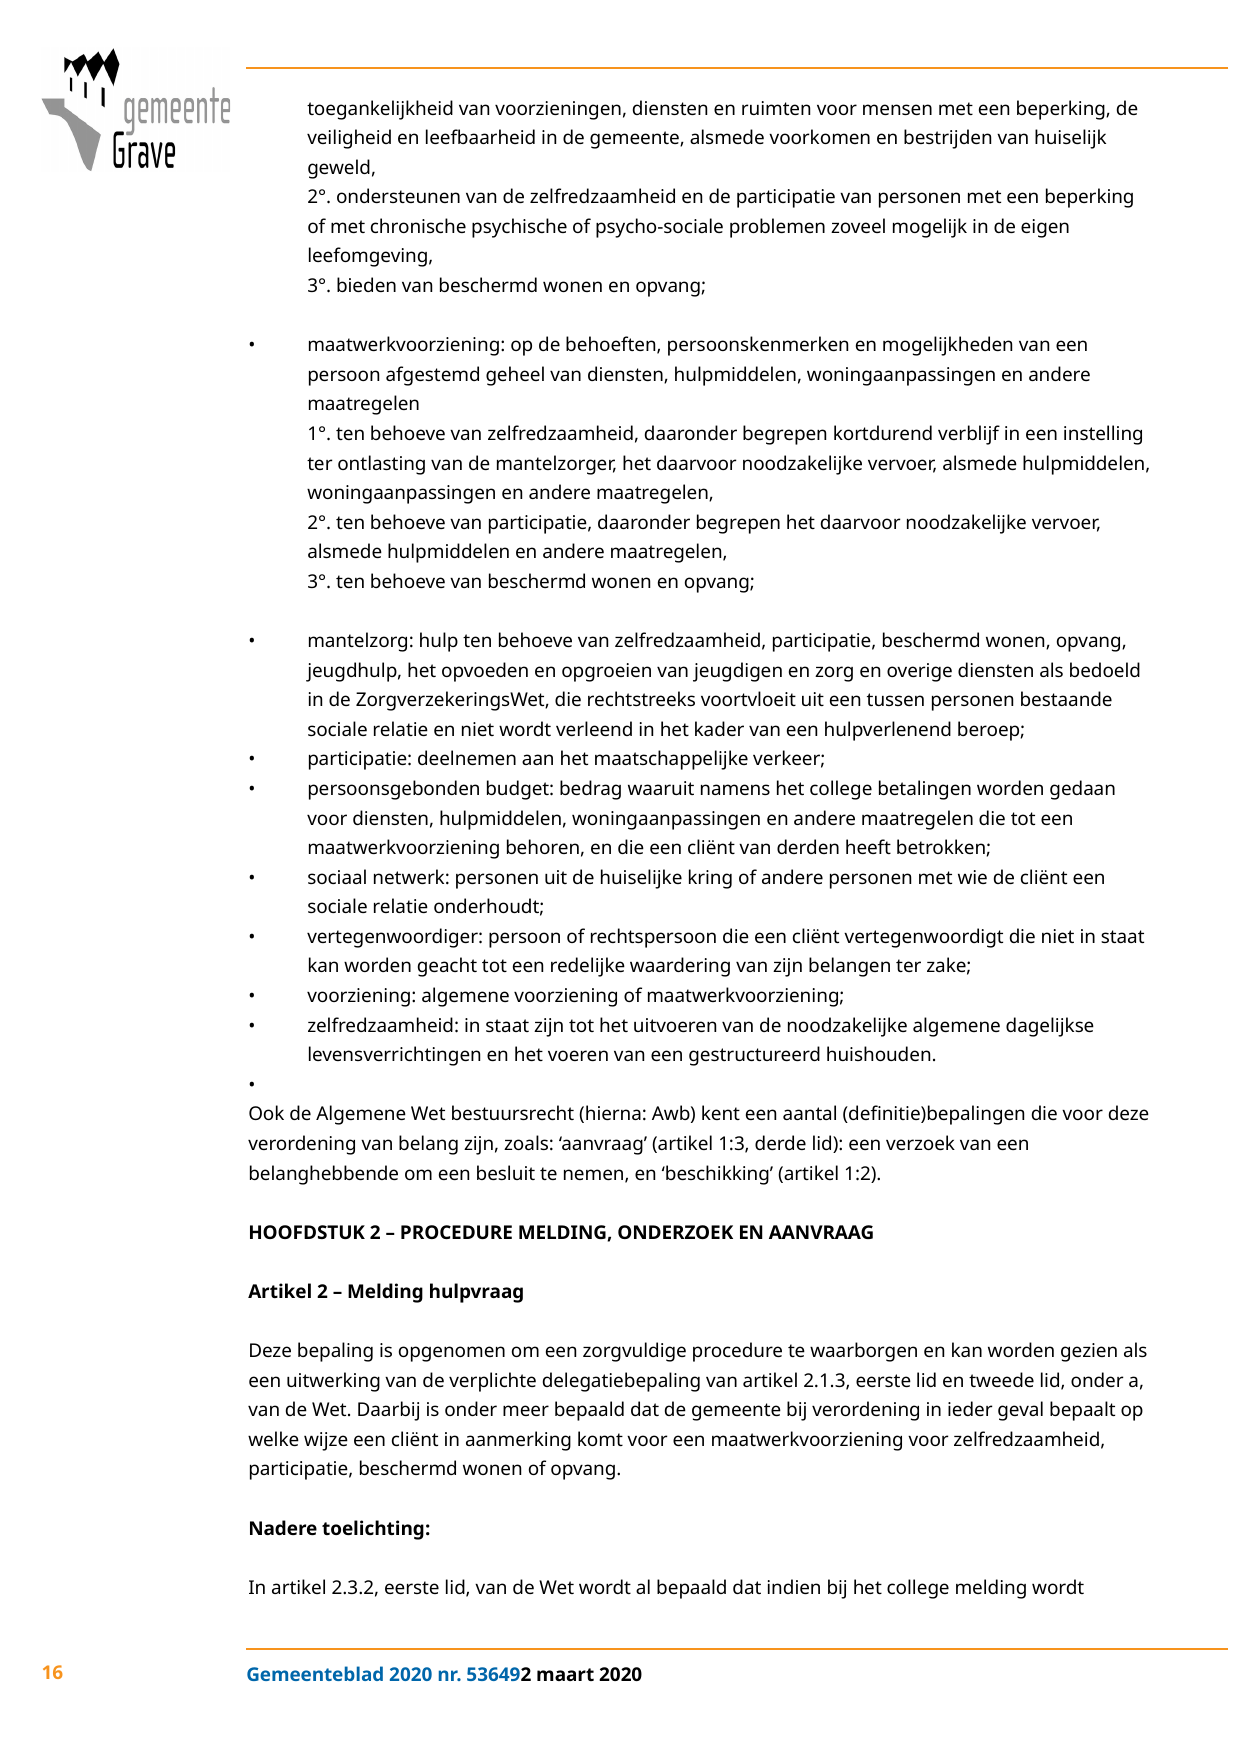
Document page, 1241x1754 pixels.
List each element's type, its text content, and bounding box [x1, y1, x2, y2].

list mantelzorg: hulp ten behoeve van zelfredzaamheid, participatie, beschermd wonen, opvang, jeugdhulp, het opvoeden en opgroeien van jeugdigen en zorg en overige diensten als bedoeld in de ZorgverzekeringsWet, die rechtstreeks voortvloeit uit een tussen personen bestaande sociale relatie en niet wordt verleend in het kader van een hulpverlenend beroep; [248, 627, 1152, 742]
text Nadere toelichting: [248, 1515, 1152, 1541]
text In artikel 2.3.2, eerste lid, van de Wet wordt al bepaald dat indien bij het college melding wordt [248, 1574, 1152, 1600]
text Artikel 2 – Melding hulpvraag [248, 1278, 1152, 1304]
list participatie: deelnemen aan het maatschappelijke verkeer; [248, 746, 1152, 771]
text Ook de Algemene Wet bestuursrecht (hierna: Awb) kent een aantal (definitie)bepalingen die voor deze verordening van belang zijn, zoals: ‘aanvraag’ (artikel 1:3, derde lid): een verzoek van een belanghebbende om een besluit te nemen, en ‘beschikking’ (artikel 1:2). [248, 1101, 1152, 1186]
list 3°. ten behoeve van beschermd wonen en opvang; [248, 568, 1152, 594]
list zelfredzaamheid: in staat zijn tot het uitvoeren van de noodzakelijke algemene dagelijkse levensverrichtingen en het voeren van een gestructureerd huishouden. [248, 1012, 1152, 1067]
list 2°. ondersteunen van de zelfredzaamheid en de participatie van personen met een beperking of met chronische psychische of psycho-sociale problemen zoveel mogelijk in de eigen leefomgeving, [248, 183, 1152, 268]
list 3°. bieden van beschermd wonen en opvang; [248, 272, 1152, 298]
list sociaal netwerk: personen uit de huiselijke kring of andere personen met wie de cliёnt een sociale relatie onderhoudt; [248, 864, 1152, 919]
picture [41, 47, 231, 172]
list 1°. ten behoeve van zelfredzaamheid, daaronder begrepen kortdurend verblijf in een instelling ter ontlasting van de mantelzorger, het daarvoor noodzakelijke vervoer, alsmede hulpmiddelen, woningaanpassingen en andere maatregelen, [248, 420, 1152, 505]
text Deze bepaling is opgenomen om een zorgvuldige procedure te waarborgen en kan worden gezien als een uitwerking van de verplichte delegatiebepaling van artikel 2.1.3, eerste lid en tweede lid, onder a, van de Wet. Daarbij is onder meer bepaald dat de gemeente bij verordening in ieder geval bepaalt op welke wijze een cliënt in aanmerking komt voor een maatwerkvoorziening voor zelfredzaamheid, participatie, beschermd wonen of opvang. [248, 1337, 1152, 1481]
text HOOFDSTUK 2 – PROCEDURE MELDING, ONDERZOEK EN AANVRAAG [248, 1219, 1152, 1245]
list voorziening: algemene voorziening of maatwerkvoorziening; [248, 982, 1152, 1008]
list vertegenwoordiger: persoon of rechtspersoon die een cliënt vertegenwoordigt die niet in staat kan worden geacht tot een redelijke waardering van zijn belangen ter zake; [248, 923, 1152, 978]
list persoonsgebonden budget: bedrag waaruit namens het college betalingen worden gedaan voor diensten, hulpmiddelen, woningaanpassingen en andere maatregelen die tot een maatwerkvoorziening behoren, en die een cliënt van derden heeft betrokken; [248, 775, 1152, 860]
list toegankelijkheid van voorzieningen, diensten en ruimten voor mensen met een beperking, de veiligheid en leefbaarheid in de gemeente, alsmede voorkomen en bestrijden van huiselijk geweld, [248, 95, 1152, 180]
list 2°. ten behoeve van participatie, daaronder begrepen het daarvoor noodzakelijke vervoer, alsmede hulpmiddelen en andere maatregelen, [248, 509, 1152, 564]
list maatwerkvoorziening: op de behoeften, persoonskenmerken en mogelijkheden van een persoon afgestemd geheel van diensten, hulpmiddelen, woningaanpassingen en andere maatregelen [248, 331, 1152, 416]
